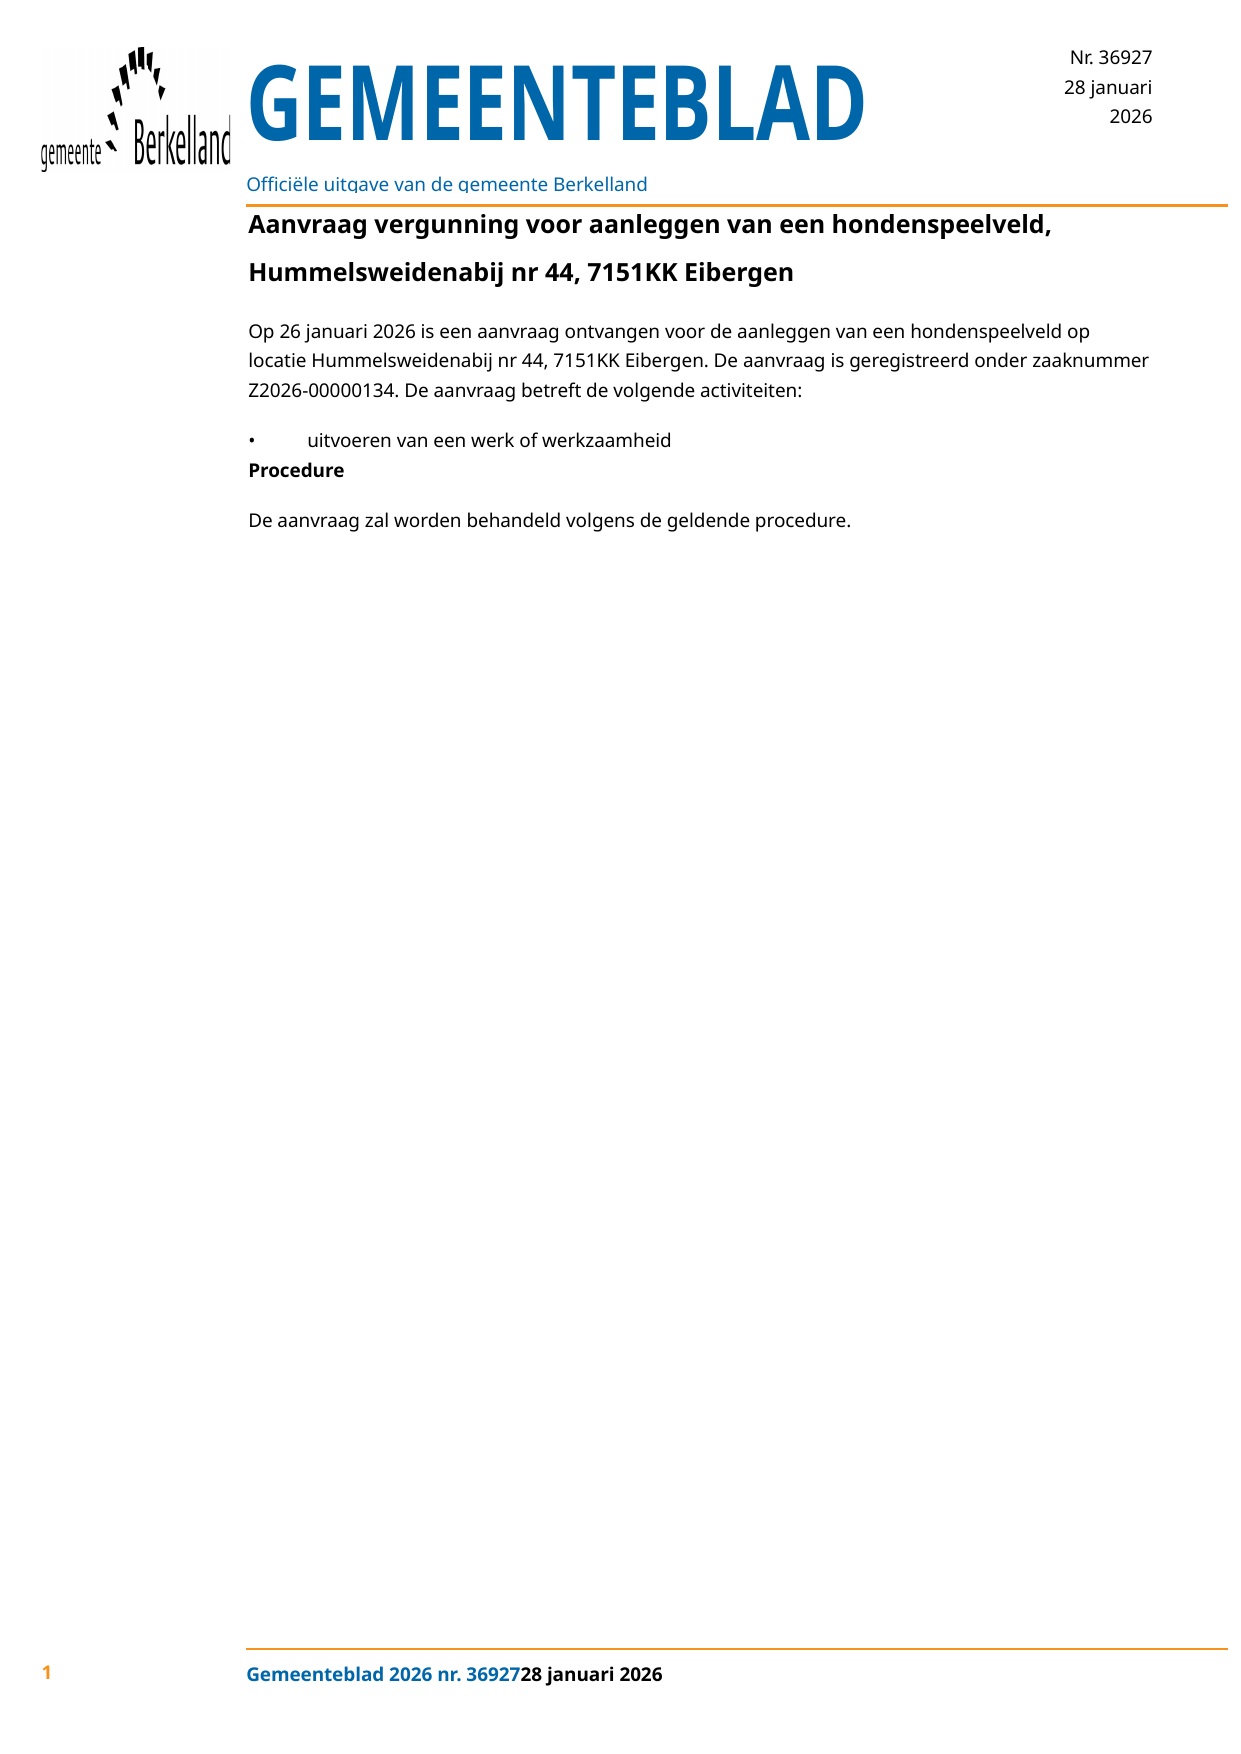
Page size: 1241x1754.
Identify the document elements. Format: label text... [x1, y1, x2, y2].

text Procedure [248, 457, 1152, 483]
text Aanvraag vergunning voor aanleggen van een hondenspeelveld, Hummelsweidenabij nr 44, 7151KK Eibergen [248, 207, 1152, 288]
picture [41, 47, 231, 172]
text De aanvraag zal worden behandeld volgens de geldende procedure. [248, 507, 1152, 533]
text Op 26 januari 2026 is een aanvraag ontvangen voor de aanleggen van een hondenspeelveld op locatie Hummelsweidenabij nr 44, 7151KK Eibergen. De aanvraag is geregistreerd onder zaaknummer Z2026-00000134. De aanvraag betreft de volgende activiteiten: [248, 318, 1152, 403]
list uitvoeren van een werk of werkzaamheid [248, 427, 1152, 453]
